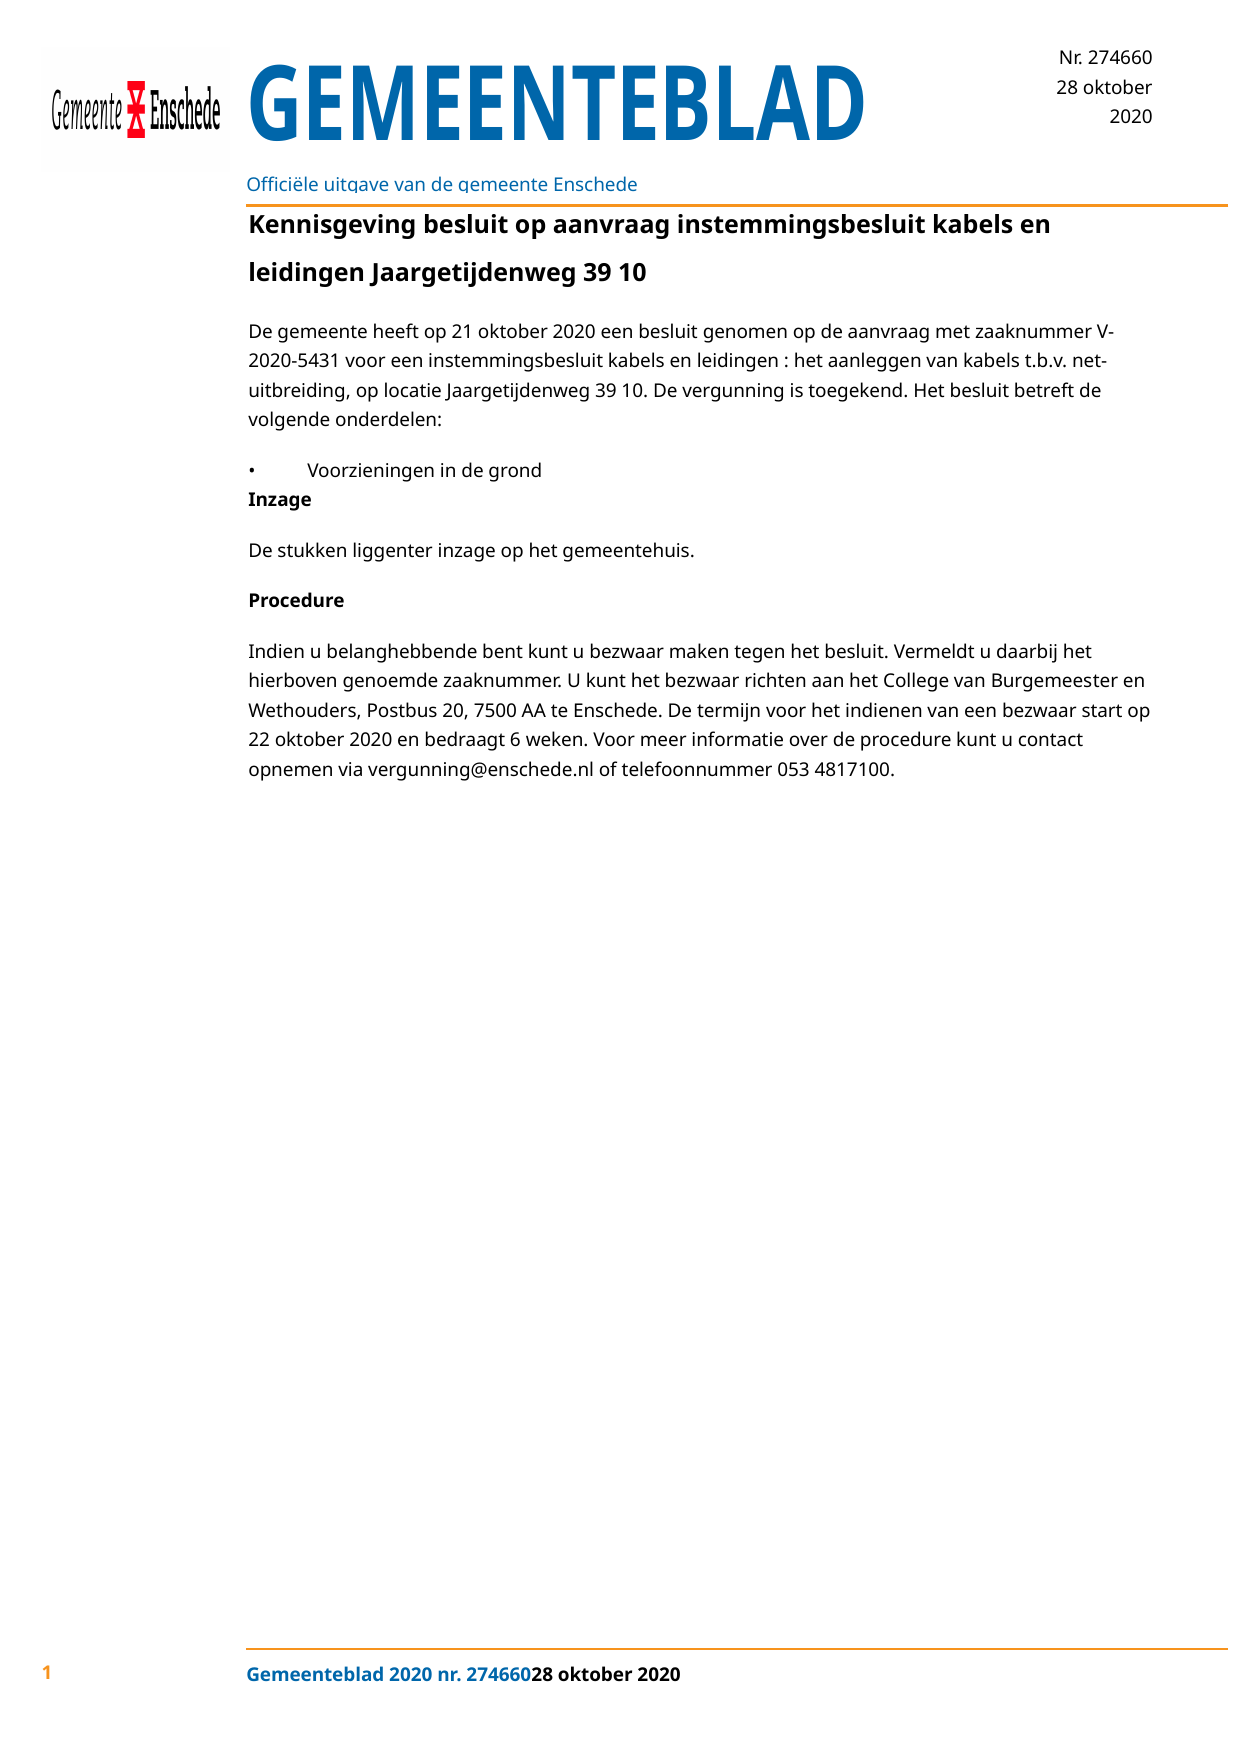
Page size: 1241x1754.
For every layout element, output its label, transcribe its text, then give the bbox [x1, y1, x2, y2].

text Procedure [248, 587, 1152, 613]
text Inzage [248, 487, 1152, 512]
list Voorzieningen in de grond [248, 457, 1152, 483]
picture [41, 47, 231, 172]
text De stukken liggenter inzage op het gemeentehuis. [248, 537, 1152, 563]
text Indien u belanghebbende bent kunt u bezwaar maken tegen het besluit. Vermeldt u daarbij het hierboven genoemde zaaknummer. U kunt het bezwaar richten aan het College van Burgemees­ter en Wethouders, Postbus 20, 7500 AA te Enschede. De termijn voor het indienen van een bezwaar start op 22 oktober 2020 en bedraagt 6 weken. Voor meer informatie over de procedure kunt u contact opnemen via vergunning@enschede.nl of telefoonnummer 053 4817100. [248, 638, 1152, 782]
text Kennisgeving besluit op aanvraag instemmingsbesluit kabels en leidingen Jaargetijdenweg 39 10 [248, 207, 1152, 288]
text De gemeente heeft op 21 oktober 2020 een besluit genomen op de aanvraag met zaaknummer V-2020-5431 voor een instemmingsbesluit kabels en leidingen : het aanleggen van kabels t.b.v. net-uitbreiding, op locatie Jaargetijdenweg 39 10. De vergunning is toegekend. Het besluit betreft de volgende onderdelen: [248, 318, 1152, 432]
